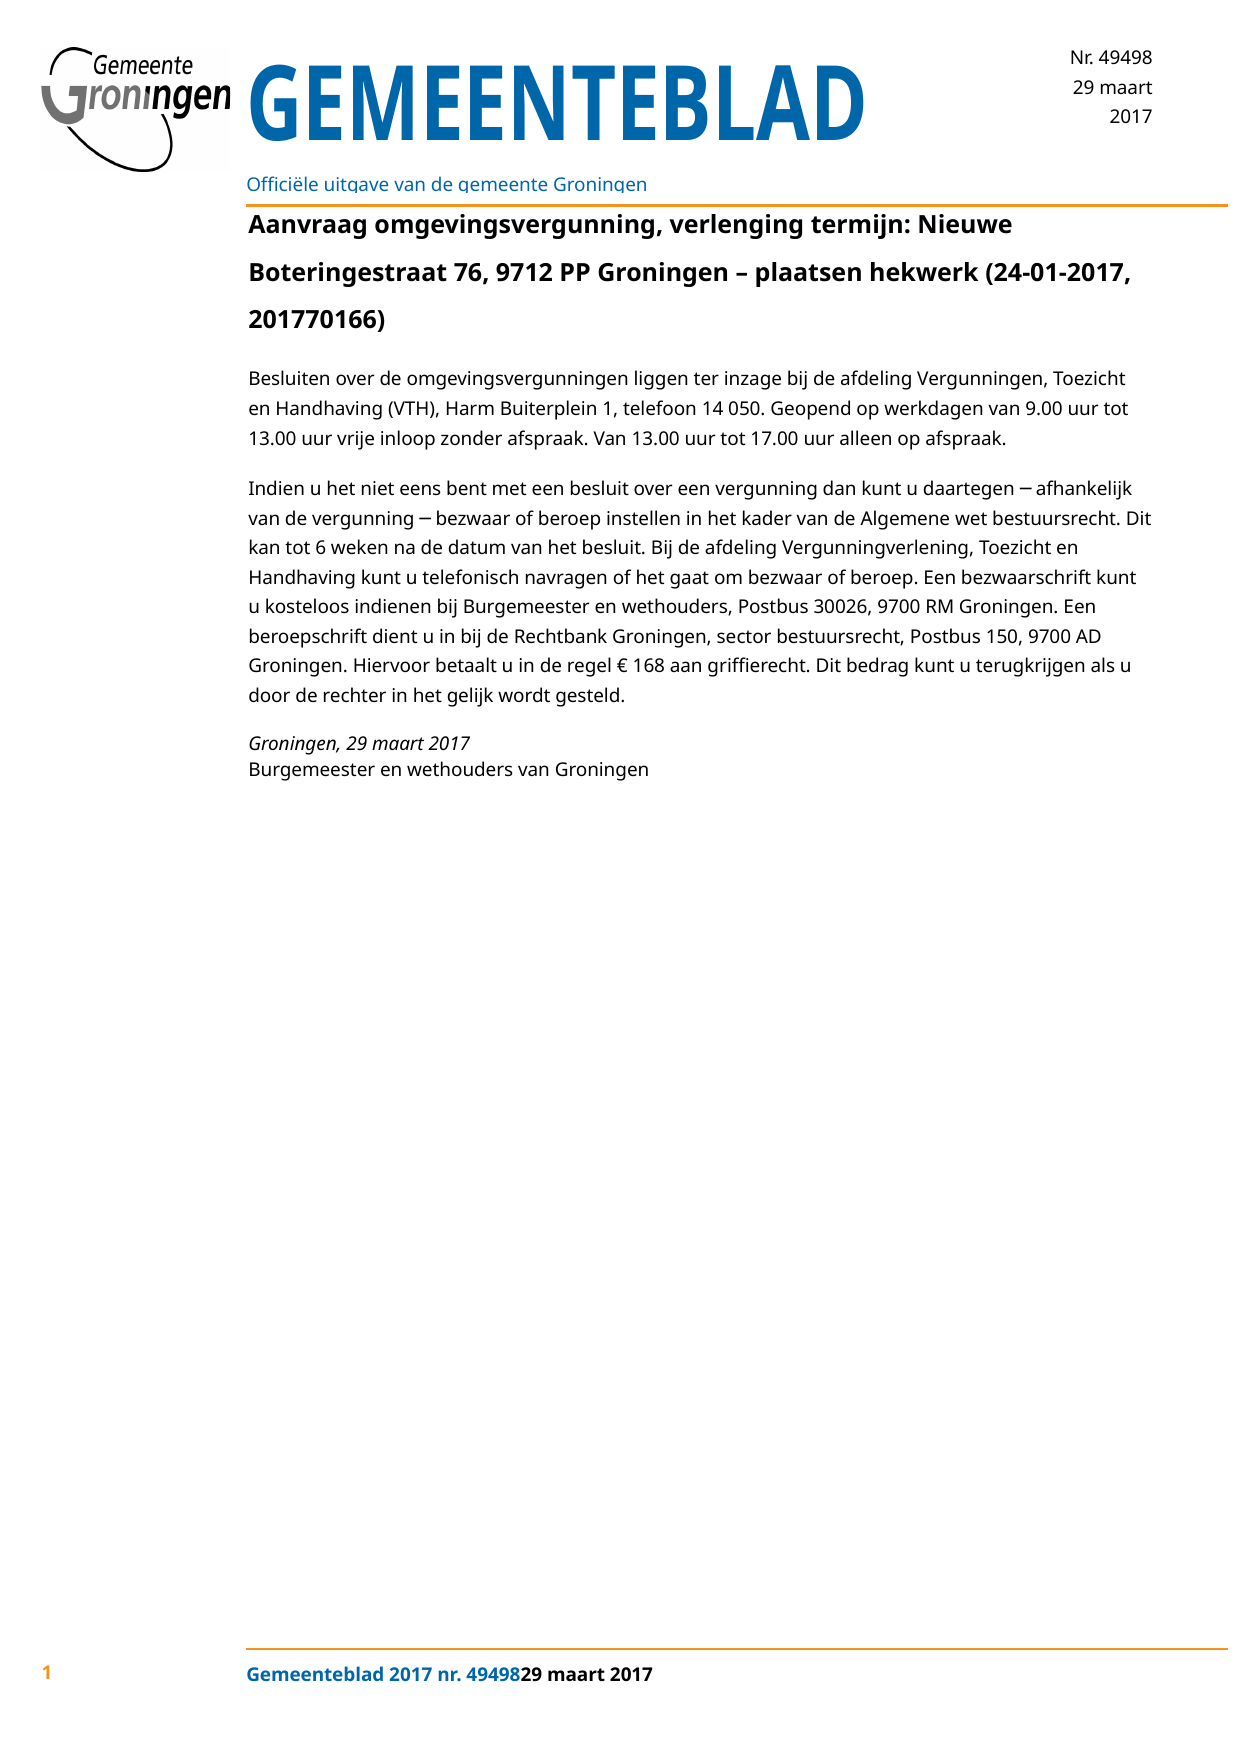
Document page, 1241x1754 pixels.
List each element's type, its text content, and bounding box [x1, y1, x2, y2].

text Indien u het niet eens bent met een besluit over een vergunning dan kunt u daartegen ─ afhankelijk van de vergunning ─ bezwaar of beroep instellen in het kader van de Algemene wet bestuursrecht. Dit kan tot 6 weken na de datum van het besluit. Bij de afdeling Vergunningverlening, Toezicht en Handhaving kunt u telefonisch navragen of het gaat om bezwaar of beroep. Een bezwaarschrift kunt u kosteloos indienen bij Burgemeester en wethouders, Postbus 30026, 9700 RM Groningen. Een beroepschrift dient u in bij de Rechtbank Groningen, sector bestuursrecht, Postbus 150, 9700 AD Groningen. Hiervoor betaalt u in de regel € 168 aan griffierecht. Dit bedrag kunt u terugkrijgen als u door de rechter in het gelijk wordt gesteld. [248, 475, 1152, 708]
text Besluiten over de omgevingsvergunningen liggen ter inzage bij de afdeling Vergunningen, Toezicht en Handhaving (VTH), Harm Buiterplein 1, telefoon 14 050. Geopend op werkdagen van 9.00 uur tot 13.00 uur vrije inloop zonder afspraak. Van 13.00 uur tot 17.00 uur alleen op afspraak. [248, 366, 1152, 450]
picture [41, 47, 231, 172]
text Burgemeester en wethouders van Groningen [248, 756, 1152, 781]
text Groningen, 29 maart 2017 [248, 730, 1152, 756]
text Aanvraag omgevingsvergunning, verlenging termijn: Nieuwe Boteringestraat 76, 9712 PP Groningen – plaatsen hekwerk (24-01-2017, 201770166) [248, 207, 1152, 336]
